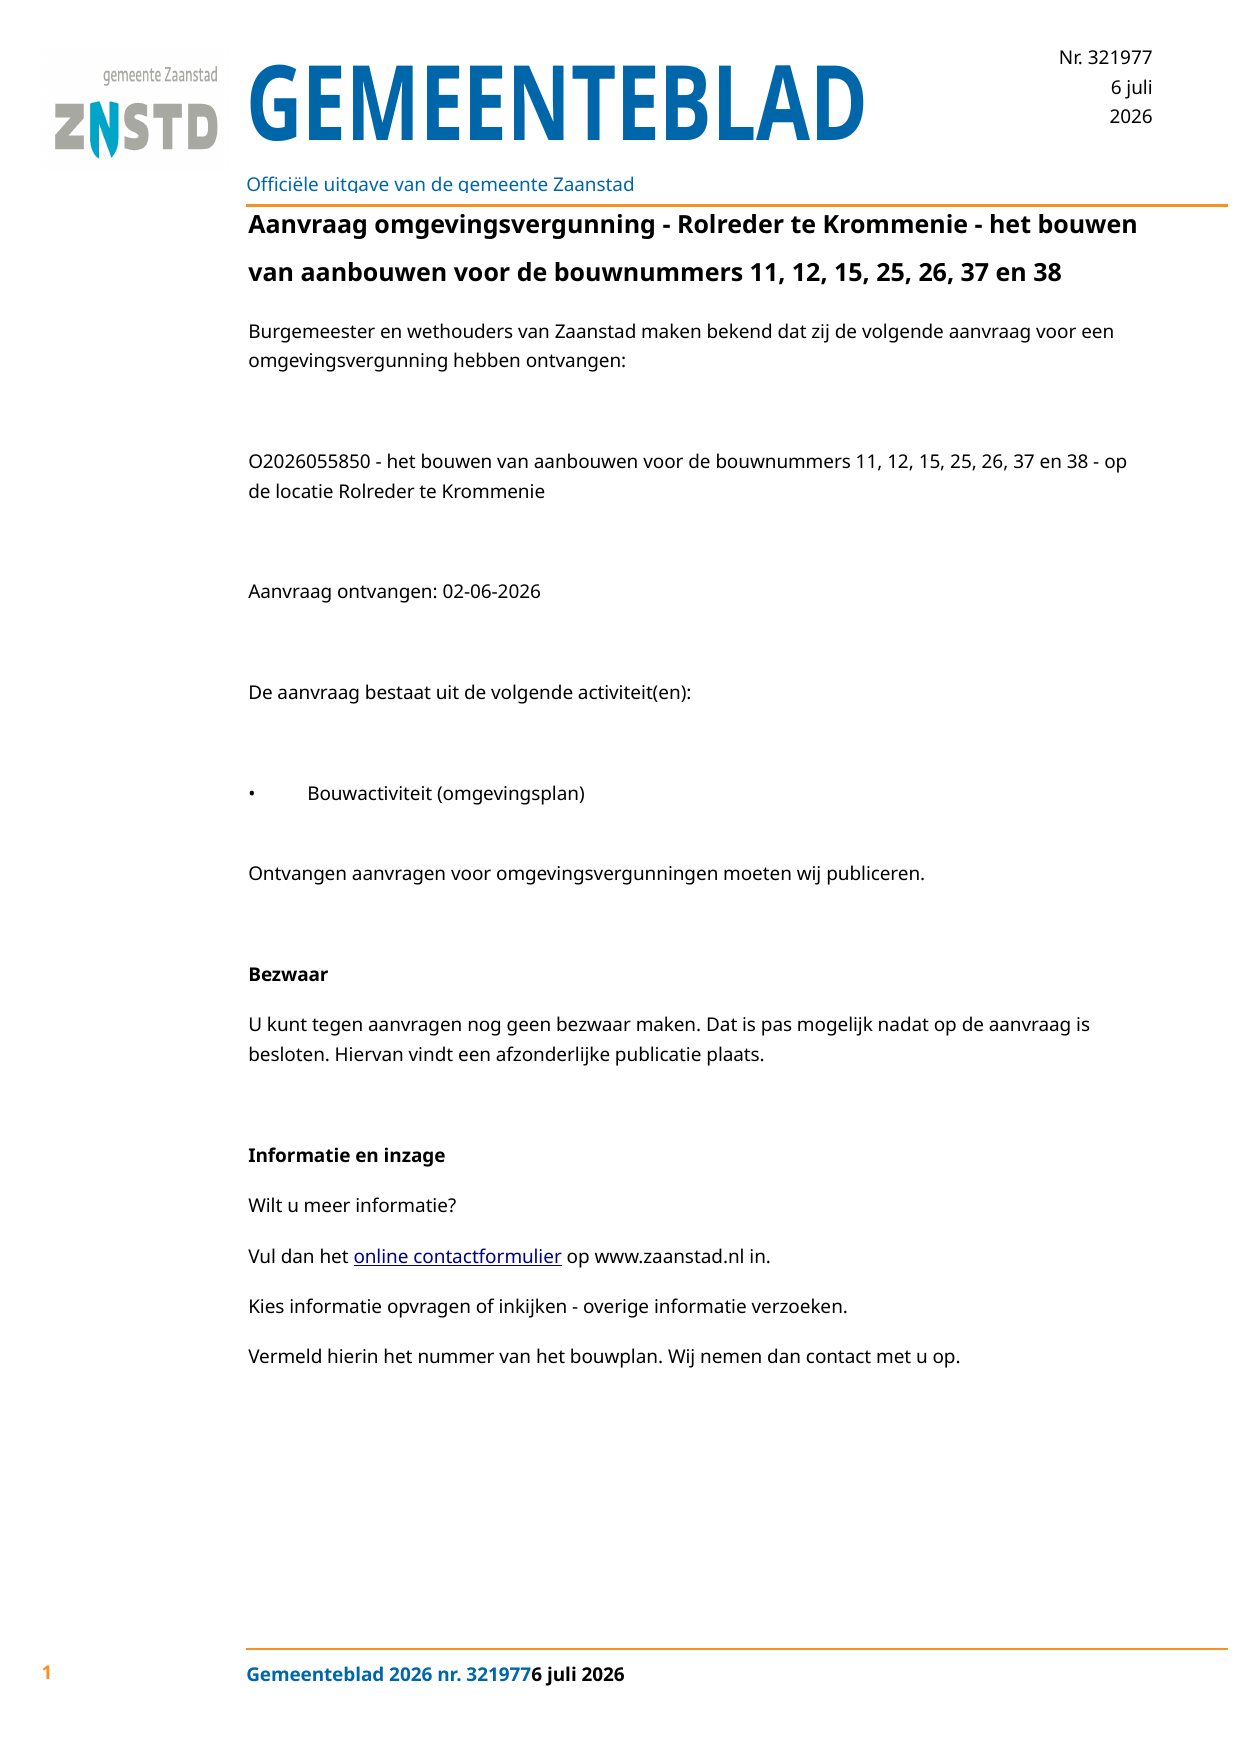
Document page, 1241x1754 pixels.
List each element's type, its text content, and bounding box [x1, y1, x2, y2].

list Bouwactiviteit (omgevingsplan) [248, 780, 1152, 806]
text Kies informatie opvragen of inkijken - overige informatie verzoeken. [248, 1293, 1152, 1319]
text Burgemeester en wethouders van Zaanstad maken bekend dat zij de volgende aanvraag voor een omgevingsvergunning hebben ontvangen: [248, 318, 1152, 373]
text De aanvraag bestaat uit de volgende activiteit(en): [248, 679, 1152, 705]
text Ontvangen aanvragen voor omgevingsvergunningen moeten wij publiceren. [248, 860, 1152, 886]
text Wilt u meer informatie? [248, 1192, 1152, 1218]
text O2026055850 - het bouwen van aanbouwen voor de bouwnummers 11, 12, 15, 25, 26, 37 en 38 - op de locatie Rolreder te Krommenie [248, 448, 1152, 504]
text Aanvraag ontvangen: 02-06-2026 [248, 579, 1152, 604]
picture [41, 47, 231, 172]
text U kunt tegen aanvragen nog geen bezwaar maken. Dat is pas mogelijk nadat op de aanvraag is besloten. Hiervan vindt een afzonderlijke publicatie plaats. [248, 1012, 1152, 1067]
text Aanvraag omgevingsvergunning - Rolreder te Krommenie - het bouwen van aanbouwen voor de bouwnummers 11, 12, 15, 25, 26, 37 en 38 [248, 207, 1152, 288]
text Vermeld hierin het nummer van het bouwplan. Wij nemen dan contact met u op. [248, 1344, 1152, 1369]
text Vul dan het online contactformulier op www.zaanstad.nl in. [248, 1243, 1152, 1269]
text Bezwaar [248, 961, 1152, 987]
text Informatie en inzage [248, 1142, 1152, 1168]
